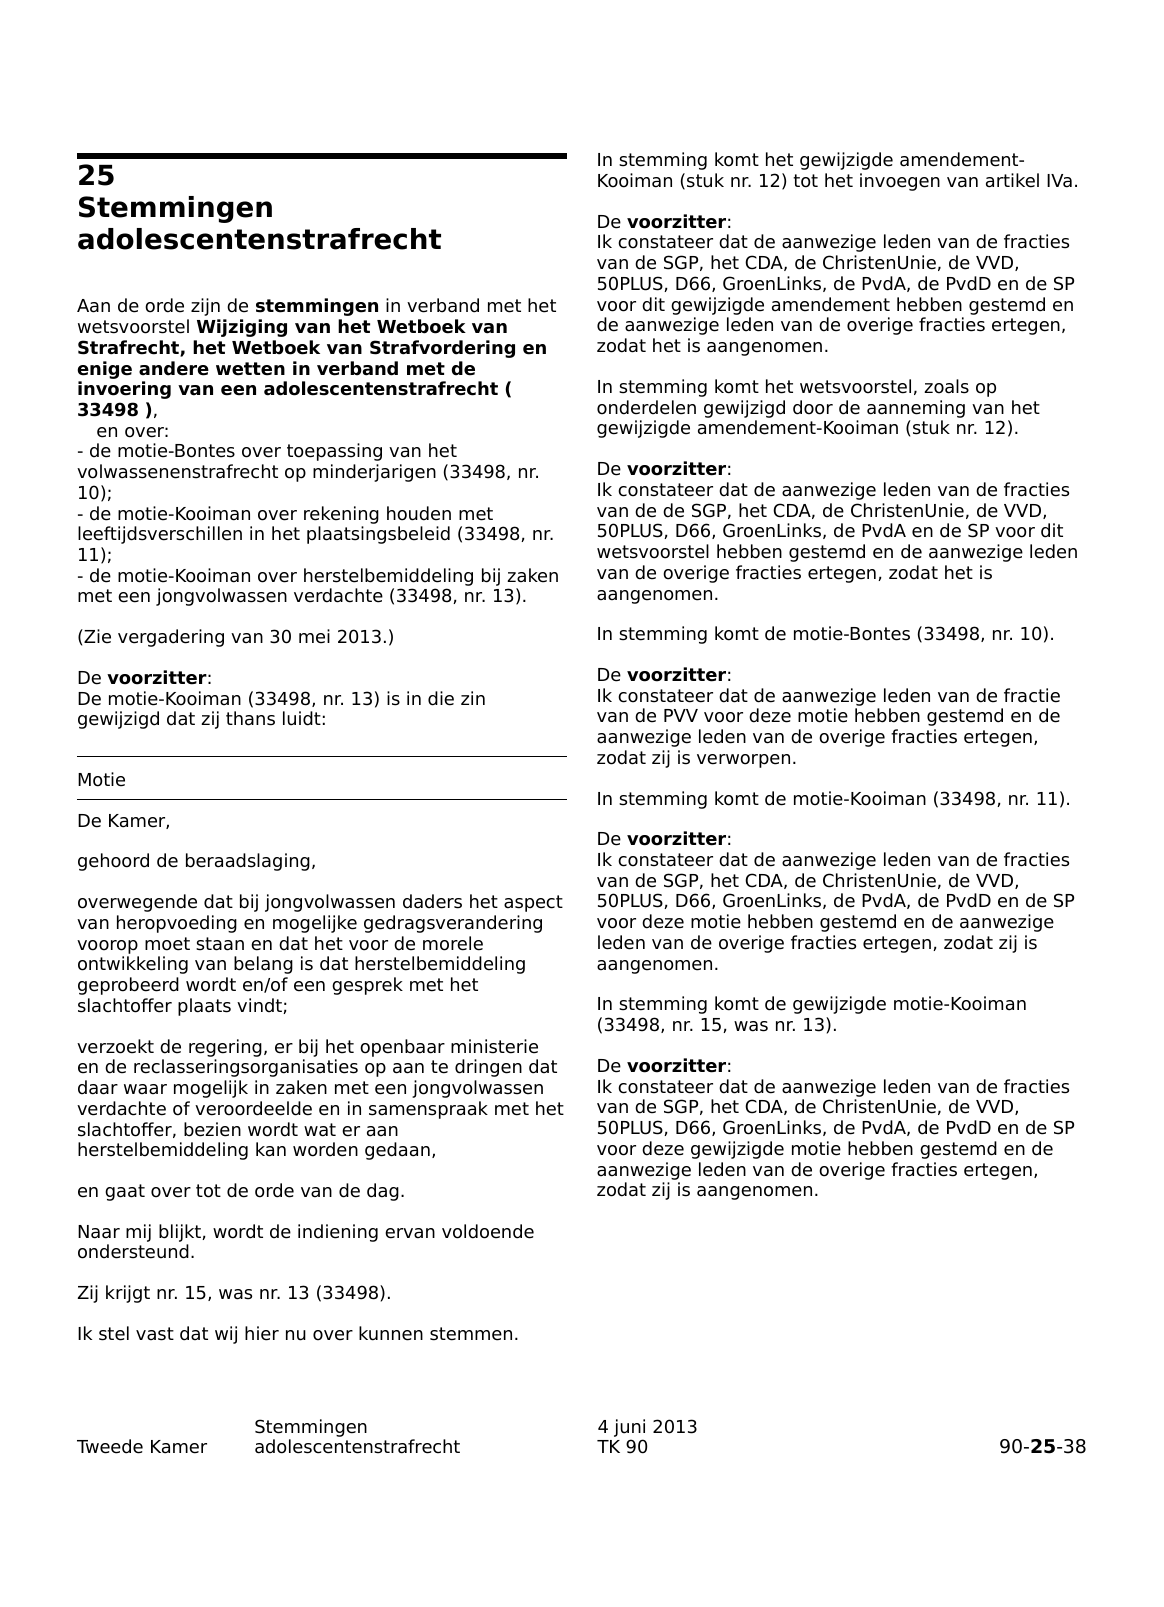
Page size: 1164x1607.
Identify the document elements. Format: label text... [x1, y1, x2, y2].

text De voorzitter: [596, 665, 1087, 686]
text - de motie-Kooiman over herstelbemiddeling bij zaken met een jongvolwassen verdachte (33498, nr. 13). [77, 566, 567, 607]
text De voorzitter: [77, 668, 567, 688]
text In stemming komt de motie-Kooiman (33498, nr. 11). [596, 788, 1087, 809]
text - de motie-Bontes over toepassing van het volwassenenstrafrecht op minderjarigen (33498, nr. 10); [77, 441, 567, 503]
text verzoekt de regering, er bij het openbaar ministerie en de reclasseringsorganisaties op aan te dringen dat daar waar mogelijk in zaken met een jongvolwassen verdachte of veroordeelde en in samenspraak met het slachtoffer, bezien wordt wat er aan herstelbemiddeling kan worden gedaan, [77, 1036, 567, 1161]
text en gaat over tot de orde van de dag. [77, 1181, 567, 1202]
text De voorzitter: [596, 829, 1087, 850]
text overwegende dat bij jongvolwassen daders het aspect van heropvoeding en mogelijke gedragsverandering voorop moet staan en dat het voor de morele ontwikkeling van belang is dat herstelbemiddeling geprobeerd wordt en/of een gesprek met het slachtoffer plaats vindt; [77, 892, 567, 1016]
text Ik constateer dat de aanwezige leden van de fracties van de SGP, het CDA, de ChristenUnie, de VVD, 50PLUS, D66, GroenLinks, de PvdA, de PvdD en de SP voor deze gewijzigde motie hebben gestemd en de aanwezige leden van de overige fracties ertegen, zodat zij is aangenomen. [596, 1076, 1087, 1201]
text De motie-Kooiman (33498, nr. 13) is in die zin gewijzigd dat zij thans luidt: [77, 688, 567, 730]
text Ik stel vast dat wij hier nu over kunnen stemmen. [77, 1324, 567, 1344]
text In stemming komt het wetsvoorstel, zoals op onderdelen gewijzigd door de aanneming van het gewijzigde amendement-Kooiman (stuk nr. 12). [596, 377, 1087, 439]
text Zij krijgt nr. 15, was nr. 13 (33498). [77, 1283, 567, 1304]
text In stemming komt het gewijzigde amendement-Kooiman (stuk nr. 12) tot het invoegen van artikel IVa. [596, 150, 1087, 192]
text In stemming komt de gewijzigde motie-Kooiman (33498, nr. 15, was nr. 13). [596, 994, 1087, 1036]
text Ik constateer dat de aanwezige leden van de fracties van de SGP, het CDA, de ChristenUnie, de VVD, 50PLUS, D66, GroenLinks, de PvdA, de PvdD en de SP voor deze motie hebben gestemd en de aanwezige leden van de overige fracties ertegen, zodat zij is aangenomen. [596, 850, 1087, 974]
text (Zie vergadering van 30 mei 2013.) [77, 627, 567, 648]
text en over: [77, 421, 567, 441]
text Ik constateer dat de aanwezige leden van de fracties van de de SGP, het CDA, de ChristenUnie, de VVD, 50PLUS, D66, GroenLinks, de PvdA en de SP voor dit wetsvoorstel hebben gestemd en de aanwezige leden van de overige fracties ertegen, zodat het is aangenomen. [596, 480, 1087, 604]
text Ik constateer dat de aanwezige leden van de fractie van de PVV voor deze motie hebben gestemd en de aanwezige leden van de overige fracties ertegen, zodat zij is verworpen. [596, 686, 1087, 768]
text - de motie-Kooiman over rekening houden met leeftijdsverschillen in het plaatsingsbeleid (33498, nr. 11); [77, 503, 567, 566]
text Ik constateer dat de aanwezige leden van de fracties van de SGP, het CDA, de ChristenUnie, de VVD, 50PLUS, D66, GroenLinks, de PvdA, de PvdD en de SP voor dit gewijzigde amendement hebben gestemd en de aanwezige leden van de overige fracties ertegen, zodat het is aangenomen. [596, 232, 1087, 357]
text De voorzitter: [596, 1056, 1087, 1076]
text De Kamer, [77, 811, 567, 831]
text De voorzitter: [596, 459, 1087, 480]
text Naar mij blijkt, wordt de indiening ervan voldoende ondersteund. [77, 1222, 567, 1263]
text Aan de orde zijn de stemmingen in verband met het wetsvoorstel Wijziging van het Wetboek van Strafrecht, het Wetboek van Strafvordering en enige andere wetten in verband met de invoering van een adolescentenstrafrecht ( 33498 ), [77, 296, 567, 421]
text gehoord de beraadslaging, [77, 851, 567, 872]
text De voorzitter: [596, 212, 1087, 232]
text In stemming komt de motie-Bontes (33498, nr. 10). [596, 624, 1087, 645]
title 25 Stemmingen adolescentenstrafrecht [77, 159, 567, 256]
text Motie [77, 770, 567, 791]
